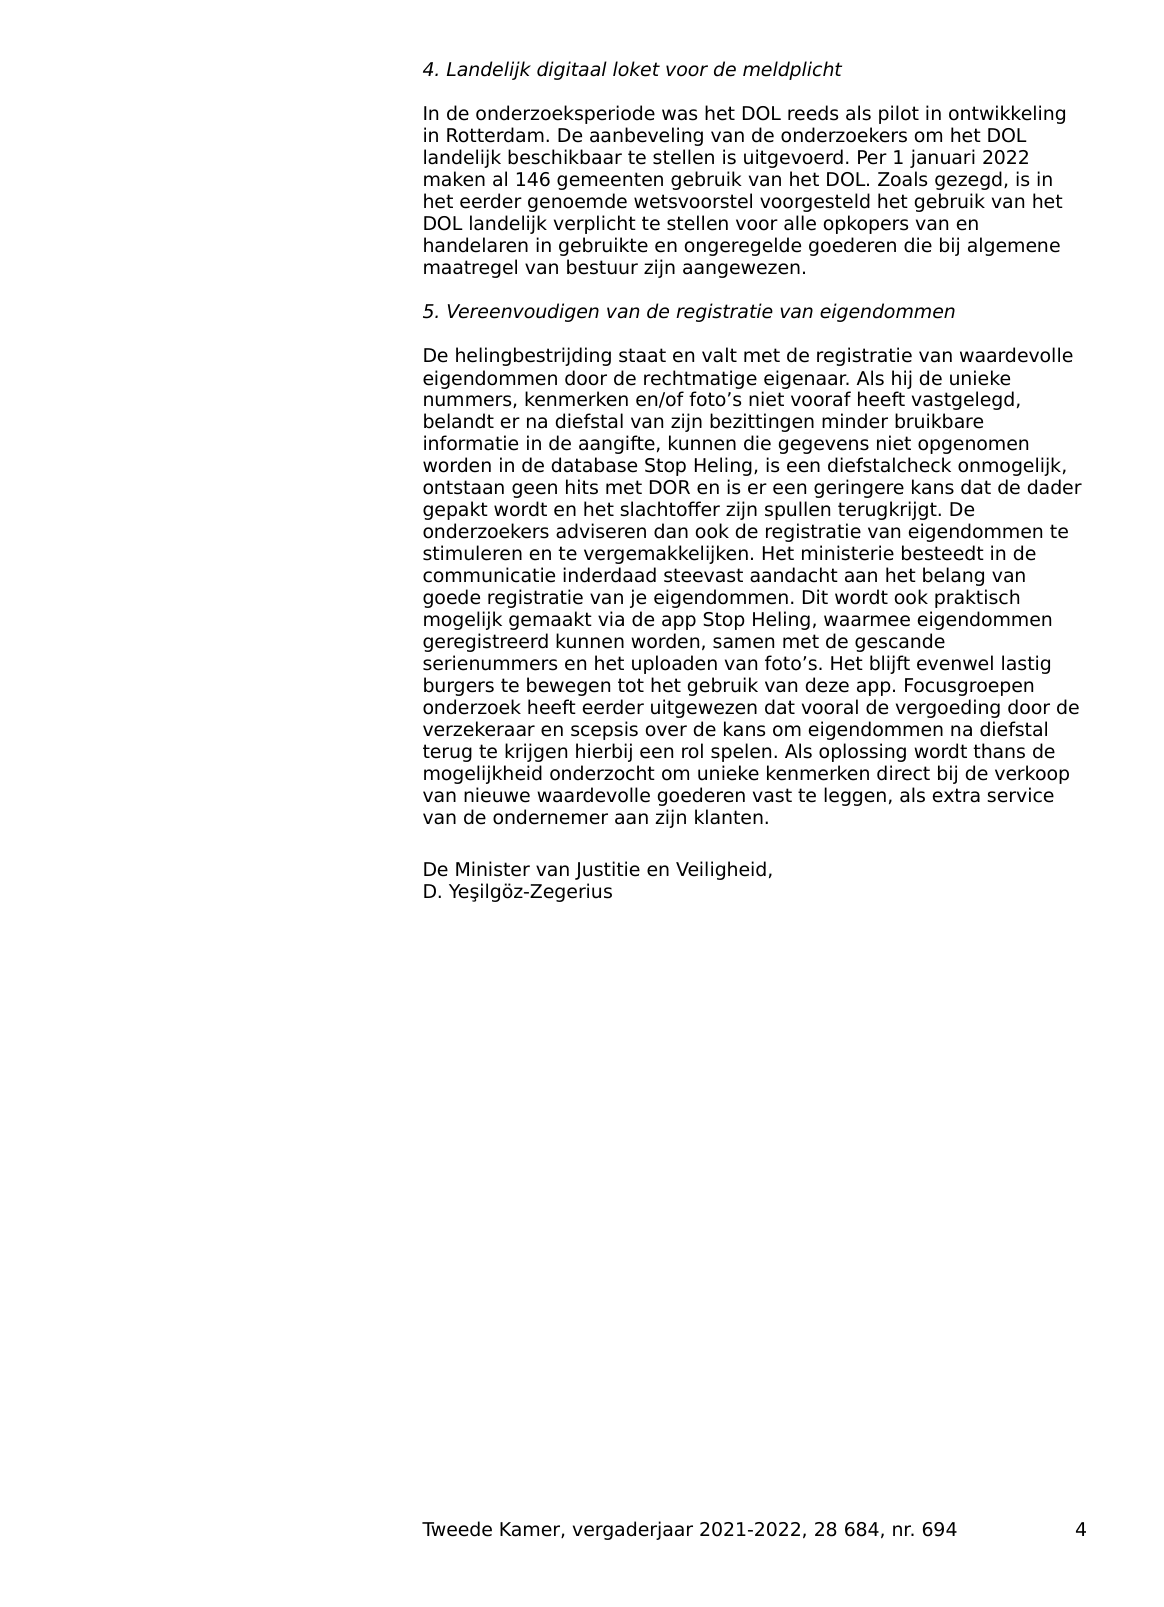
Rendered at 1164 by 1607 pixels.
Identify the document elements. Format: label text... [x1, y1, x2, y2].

text De Minister van Justitie en Veiligheid, D. Yeşilgöz-Zegerius [422, 859, 1087, 903]
text In de onderzoeksperiode was het DOL reeds als pilot in ontwikkeling in Rotterdam. De aanbeveling van de onderzoekers om het DOL landelijk beschikbaar te stellen is uitgevoerd. Per 1 januari 2022 maken al 146 gemeenten gebruik van het DOL. Zoals gezegd, is in het eerder genoemde wetsvoorstel voorgesteld het gebruik van het DOL landelijk verplicht te stellen voor alle opkopers van en handelaren in gebruikte en ongeregelde goederen die bij algemene maatregel van bestuur zijn aangewezen. [422, 103, 1087, 279]
subtitle 4. Landelijk digitaal loket voor de meldplicht [422, 59, 1087, 81]
subtitle 5. Vereenvoudigen van de registratie van eigendommen [422, 301, 1087, 323]
text De helingbestrijding staat en valt met de registratie van waardevolle eigendommen door de rechtmatige eigenaar. Als hij de unieke nummers, kenmerken en/of foto’s niet vooraf heeft vastgelegd, belandt er na diefstal van zijn bezittingen minder bruikbare informatie in de aangifte, kunnen die gegevens niet opgenomen worden in de database Stop Heling, is een diefstalcheck onmogelijk, ontstaan geen hits met DOR en is er een geringere kans dat de dader gepakt wordt en het slachtoffer zijn spullen terugkrijgt. De onderzoekers adviseren dan ook de registratie van eigendommen te stimuleren en te vergemakkelijken. Het ministerie besteedt in de communicatie inderdaad steevast aandacht aan het belang van goede registratie van je eigendommen. Dit wordt ook praktisch mogelijk gemaakt via de app Stop Heling, waarmee eigendommen geregistreerd kunnen worden, samen met de gescande serienummers en het uploaden van foto’s. Het blijft evenwel lastig burgers te bewegen tot het gebruik van deze app. Focusgroepen onderzoek heeft eerder uitgewezen dat vooral de vergoeding door de verzekeraar en scepsis over de kans om eigendommen na diefstal terug te krijgen hierbij een rol spelen. Als oplossing wordt thans de mogelijkheid onderzocht om unieke kenmerken direct bij de verkoop van nieuwe waardevolle goederen vast te leggen, als extra service van de ondernemer aan zijn klanten. [422, 345, 1087, 829]
